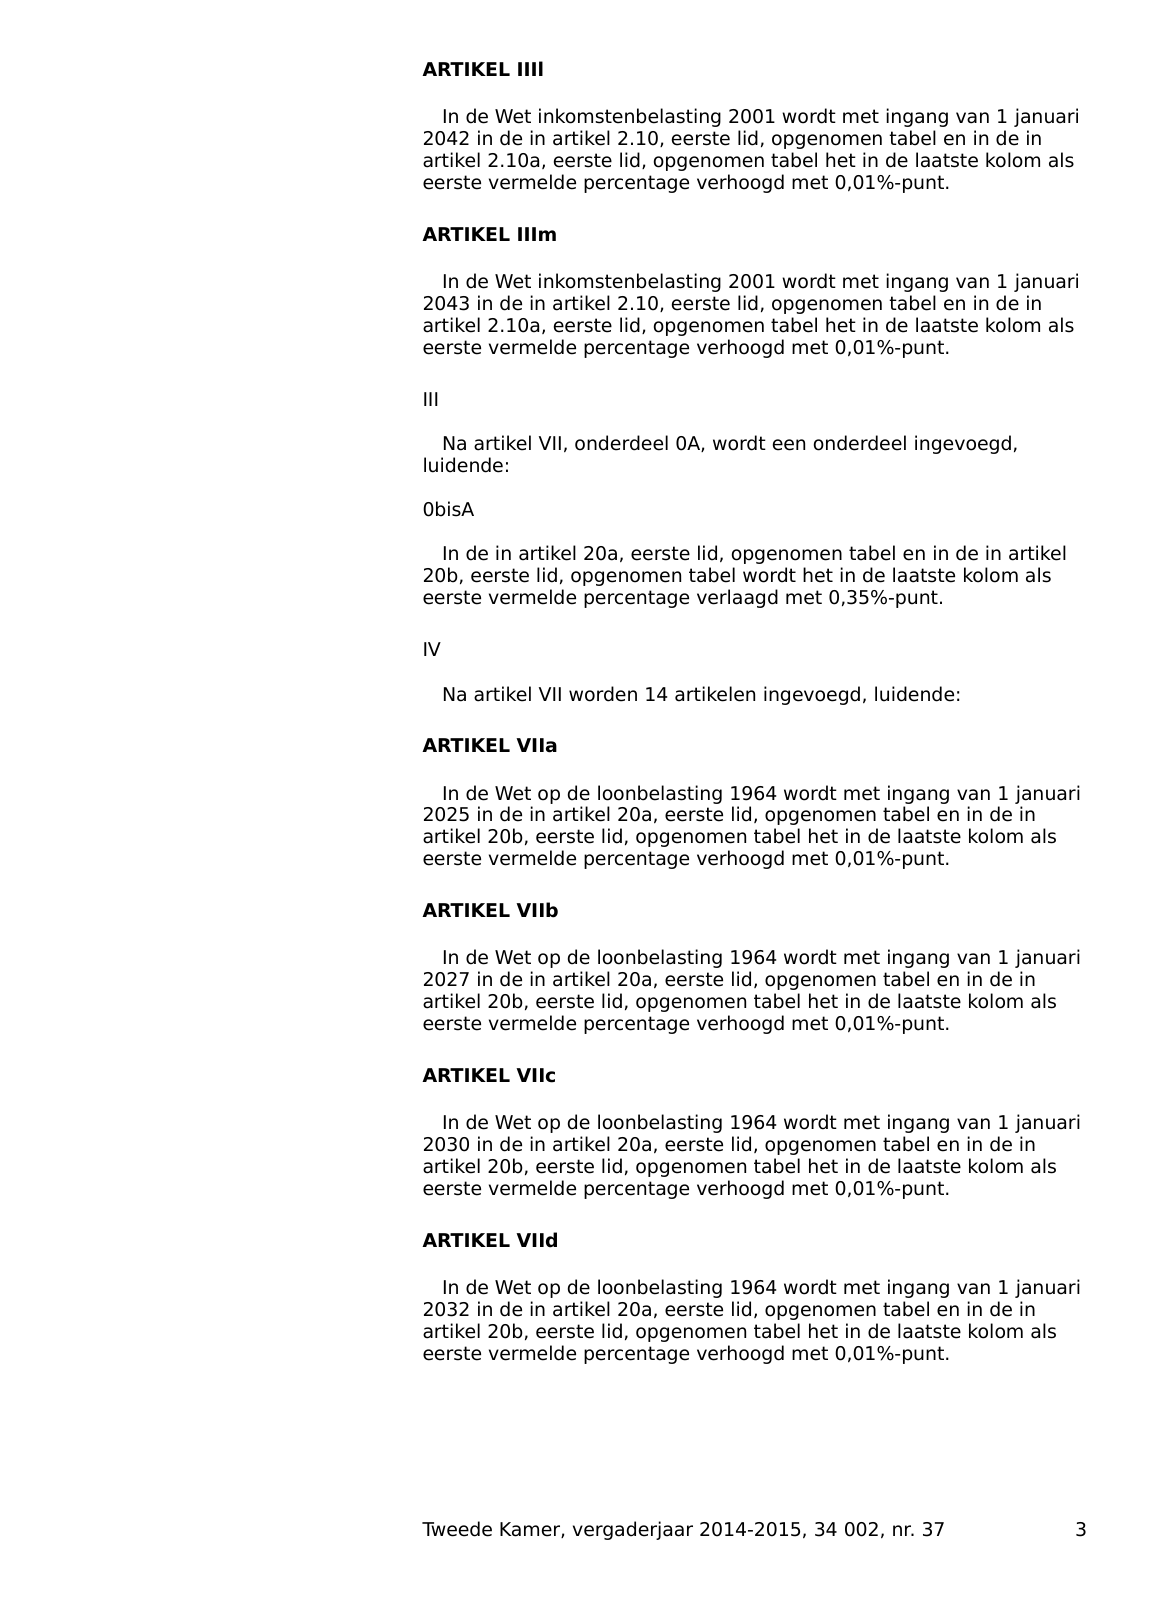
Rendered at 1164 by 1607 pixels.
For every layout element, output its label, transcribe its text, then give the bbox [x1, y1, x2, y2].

subtitle ARTIKEL IIIm [422, 224, 1087, 246]
text In de Wet op de loonbelasting 1964 wordt met ingang van 1 januari 2027 in de in artikel 20a, eerste lid, opgenomen tabel en in de in artikel 20b, eerste lid, opgenomen tabel het in de laatste kolom als eerste vermelde percentage verhoogd met 0,01%-punt. [422, 947, 1087, 1035]
subtitle III [422, 389, 1087, 411]
text In de Wet op de loonbelasting 1964 wordt met ingang van 1 januari 2025 in de in artikel 20a, eerste lid, opgenomen tabel en in de in artikel 20b, eerste lid, opgenomen tabel het in de laatste kolom als eerste vermelde percentage verhoogd met 0,01%-punt. [422, 782, 1087, 870]
subtitle ARTIKEL VIIb [422, 900, 1087, 922]
text 0bisA [422, 499, 1087, 521]
text In de Wet op de loonbelasting 1964 wordt met ingang van 1 januari 2032 in de in artikel 20a, eerste lid, opgenomen tabel en in de in artikel 20b, eerste lid, opgenomen tabel het in de laatste kolom als eerste vermelde percentage verhoogd met 0,01%-punt. [422, 1277, 1087, 1365]
text In de Wet inkomstenbelasting 2001 wordt met ingang van 1 januari 2042 in de in artikel 2.10, eerste lid, opgenomen tabel en in de in artikel 2.10a, eerste lid, opgenomen tabel het in de laatste kolom als eerste vermelde percentage verhoogd met 0,01%-punt. [422, 106, 1087, 194]
subtitle ARTIKEL VIIc [422, 1065, 1087, 1087]
subtitle ARTIKEL VIId [422, 1230, 1087, 1252]
text In de Wet op de loonbelasting 1964 wordt met ingang van 1 januari 2030 in de in artikel 20a, eerste lid, opgenomen tabel en in de in artikel 20b, eerste lid, opgenomen tabel het in de laatste kolom als eerste vermelde percentage verhoogd met 0,01%-punt. [422, 1112, 1087, 1200]
subtitle ARTIKEL IIIl [422, 59, 1087, 81]
text In de in artikel 20a, eerste lid, opgenomen tabel en in de in artikel 20b, eerste lid, opgenomen tabel wordt het in de laatste kolom als eerste vermelde percentage verlaagd met 0,35%-punt. [422, 543, 1087, 609]
subtitle ARTIKEL VIIa [422, 735, 1087, 757]
subtitle IV [422, 639, 1087, 661]
text In de Wet inkomstenbelasting 2001 wordt met ingang van 1 januari 2043 in de in artikel 2.10, eerste lid, opgenomen tabel en in de in artikel 2.10a, eerste lid, opgenomen tabel het in de laatste kolom als eerste vermelde percentage verhoogd met 0,01%-punt. [422, 271, 1087, 359]
text Na artikel VII, onderdeel 0A, wordt een onderdeel ingevoegd, luidende: [422, 433, 1087, 477]
text Na artikel VII worden 14 artikelen ingevoegd, luidende: [422, 683, 1087, 705]
